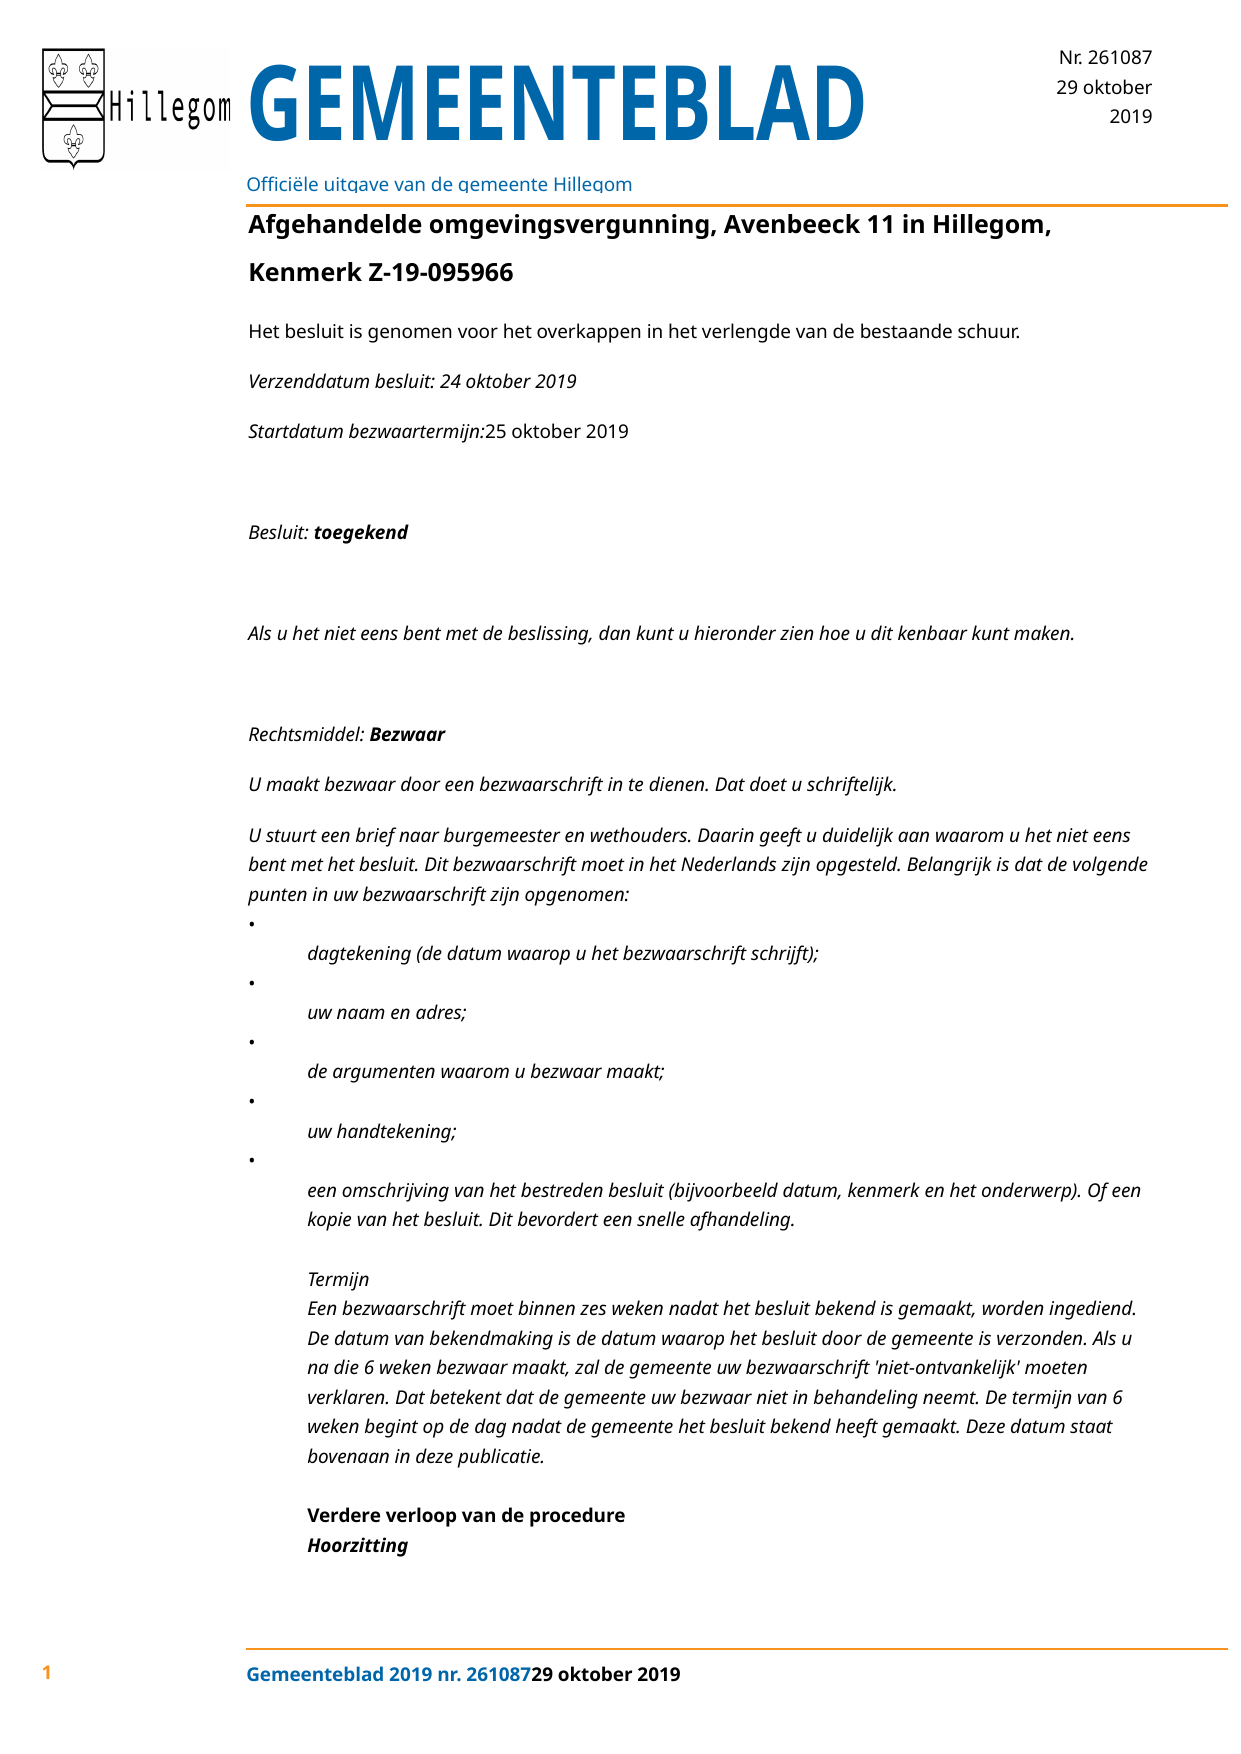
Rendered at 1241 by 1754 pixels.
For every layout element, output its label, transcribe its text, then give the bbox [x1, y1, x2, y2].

list Hoorzitting [248, 1532, 1152, 1558]
text Het besluit is genomen voor het overkappen in het verlengde van de bestaande schuur. [248, 318, 1152, 344]
list een omschrijving van het bestreden besluit (bijvoorbeeld datum, kenmerk en het onderwerp). Of een kopie van het besluit. Dit bevordert een snelle afhandeling. [248, 1177, 1152, 1232]
list Verdere verloop van de procedure [248, 1502, 1152, 1528]
text Verzenddatum besluit: 24 oktober 2019 [248, 368, 1152, 394]
list Een bezwaarschrift moet binnen zes weken nadat het besluit bekend is gemaakt, worden ingediend. De datum van bekendmaking is de datum waarop het besluit door de gemeente is verzonden. Als u na die 6 weken bezwaar maakt, zal de gemeente uw bezwaarschrift 'niet-ontvankelijk' moeten verklaren. Dat betekent dat de gemeente uw bezwaar niet in behandeling neemt. De termijn van 6 weken begint op de dag nadat de gemeente het besluit bekend heeft gemaakt. Deze datum staat bovenaan in deze publicatie. [248, 1295, 1152, 1469]
list de argumenten waarom u bezwaar maakt; [248, 1059, 1152, 1084]
list uw naam en adres; [248, 999, 1152, 1025]
text Startdatum bezwaartermijn:25 oktober 2019 [248, 419, 1152, 444]
text Besluit: toegekend [248, 519, 1152, 545]
list uw handtekening; [248, 1118, 1152, 1144]
text Rechtsmiddel: Bezwaar [248, 721, 1152, 747]
text U maakt bezwaar door een bezwaarschrift in te dienen. Dat doet u schriftelijk. [248, 772, 1152, 797]
text Afgehandelde omgevingsvergunning, Avenbeeck 11 in Hillegom, Kenmerk Z-19-095966 [248, 207, 1152, 288]
text Als u het niet eens bent met de beslissing, dan kunt u hieronder zien hoe u dit kenbaar kunt maken. [248, 620, 1152, 646]
list Termijn [248, 1266, 1152, 1292]
picture [41, 47, 231, 172]
text U stuurt een brief naar burgemeester en wethouders. Daarin geeft u duidelijk aan waarom u het niet eens bent met het besluit. Dit bezwaarschrift moet in het Nederlands zijn opgesteld. Belangrijk is dat de volgende punten in uw bezwaarschrift zijn opgenomen: [248, 822, 1152, 907]
list dagtekening (de datum waarop u het bezwaarschrift schrijft); [248, 940, 1152, 966]
